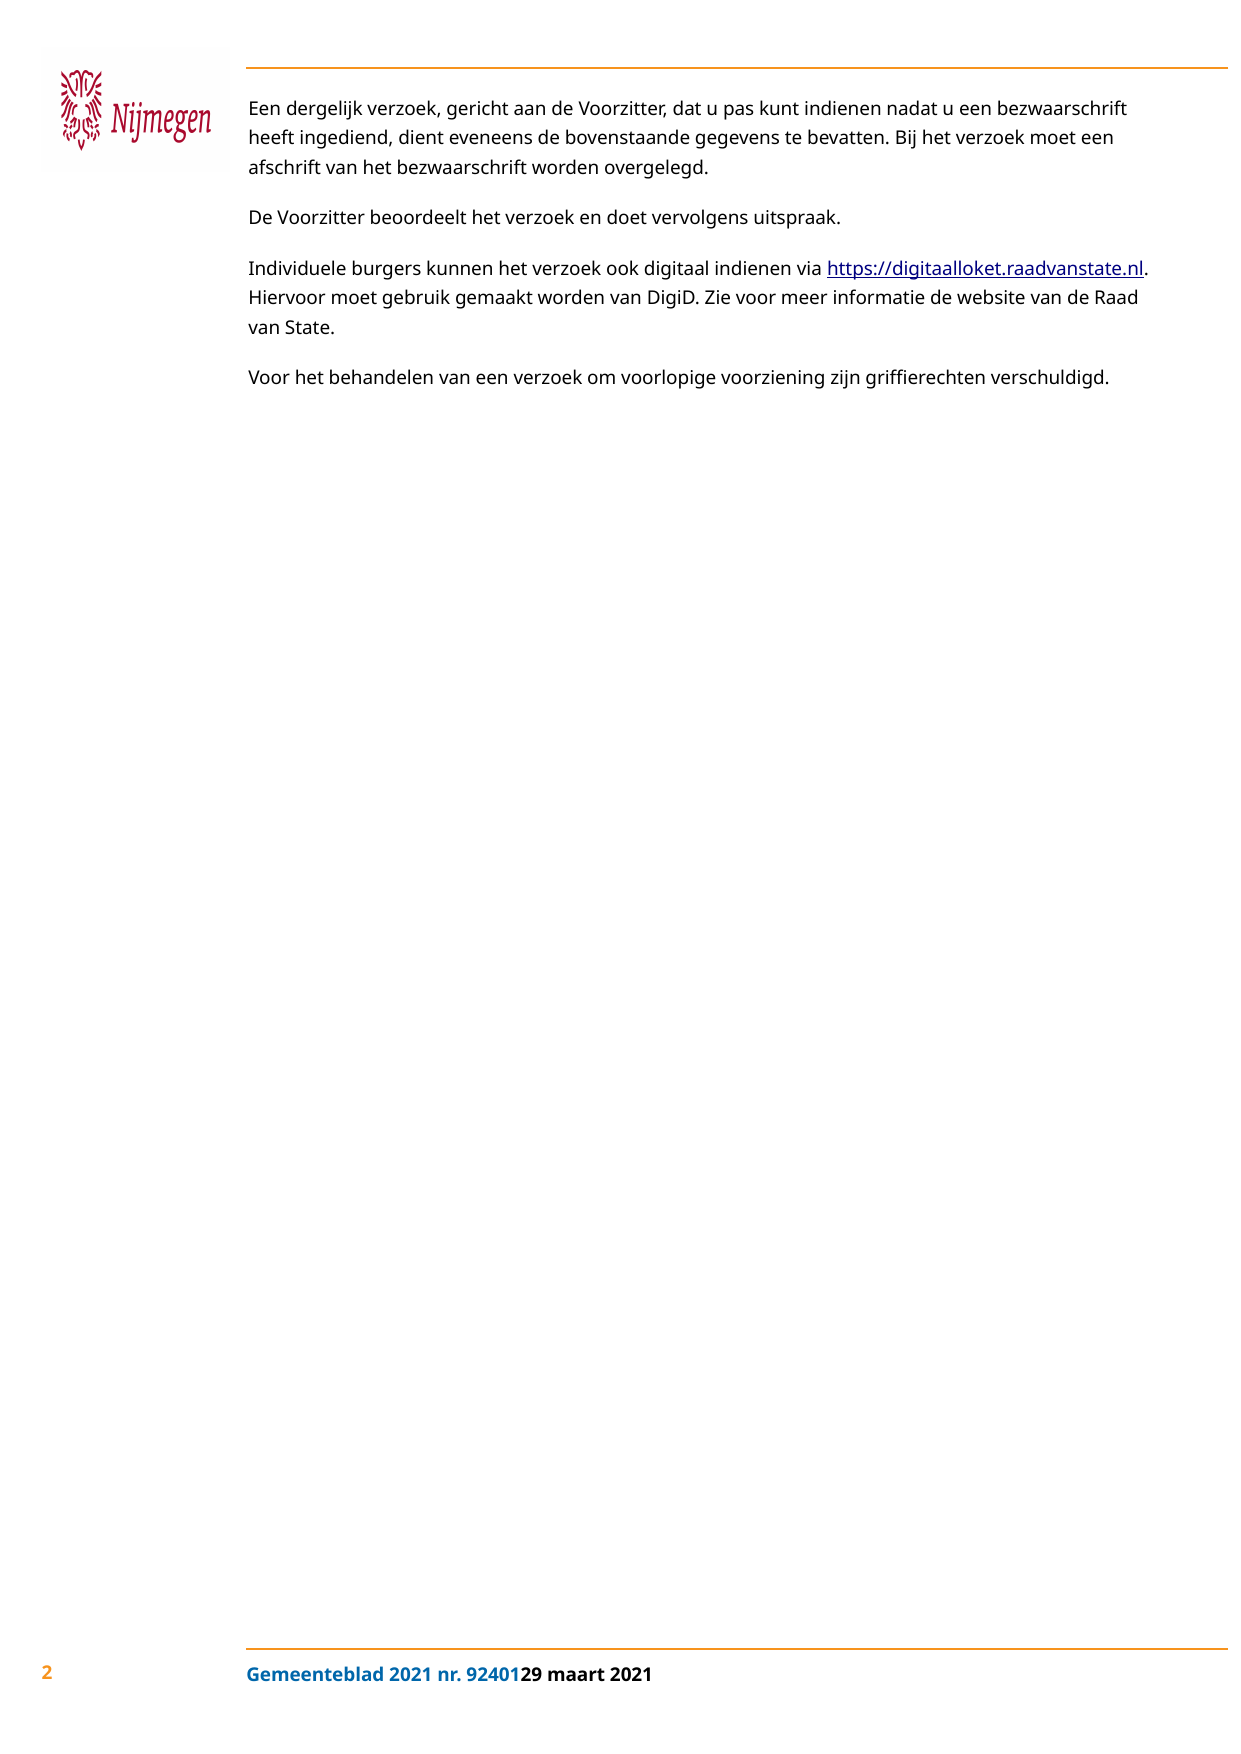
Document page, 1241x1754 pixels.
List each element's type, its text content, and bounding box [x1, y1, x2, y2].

text Voor het behandelen van een verzoek om voorlopige voorziening zijn griffierechten verschuldigd. [248, 364, 1152, 390]
text Individuele burgers kunnen het verzoek ook digitaal indienen via https://digitaalloket.raadvanstate.nl. Hiervoor moet gebruik gemaakt worden van DigiD. Zie voor meer informatie de website van de Raad van State. [248, 255, 1152, 340]
picture [41, 47, 231, 172]
text De Voorzitter beoordeelt het verzoek en doet vervolgens uitspraak. [248, 204, 1152, 230]
text Een dergelijk verzoek, gericht aan de Voorzitter, dat u pas kunt indienen nadat u een bezwaarschrift heeft ingediend, dient eveneens de bovenstaande gegevens te bevatten. Bij het verzoek moet een afschrift van het bezwaarschrift worden overgelegd. [248, 95, 1152, 180]
